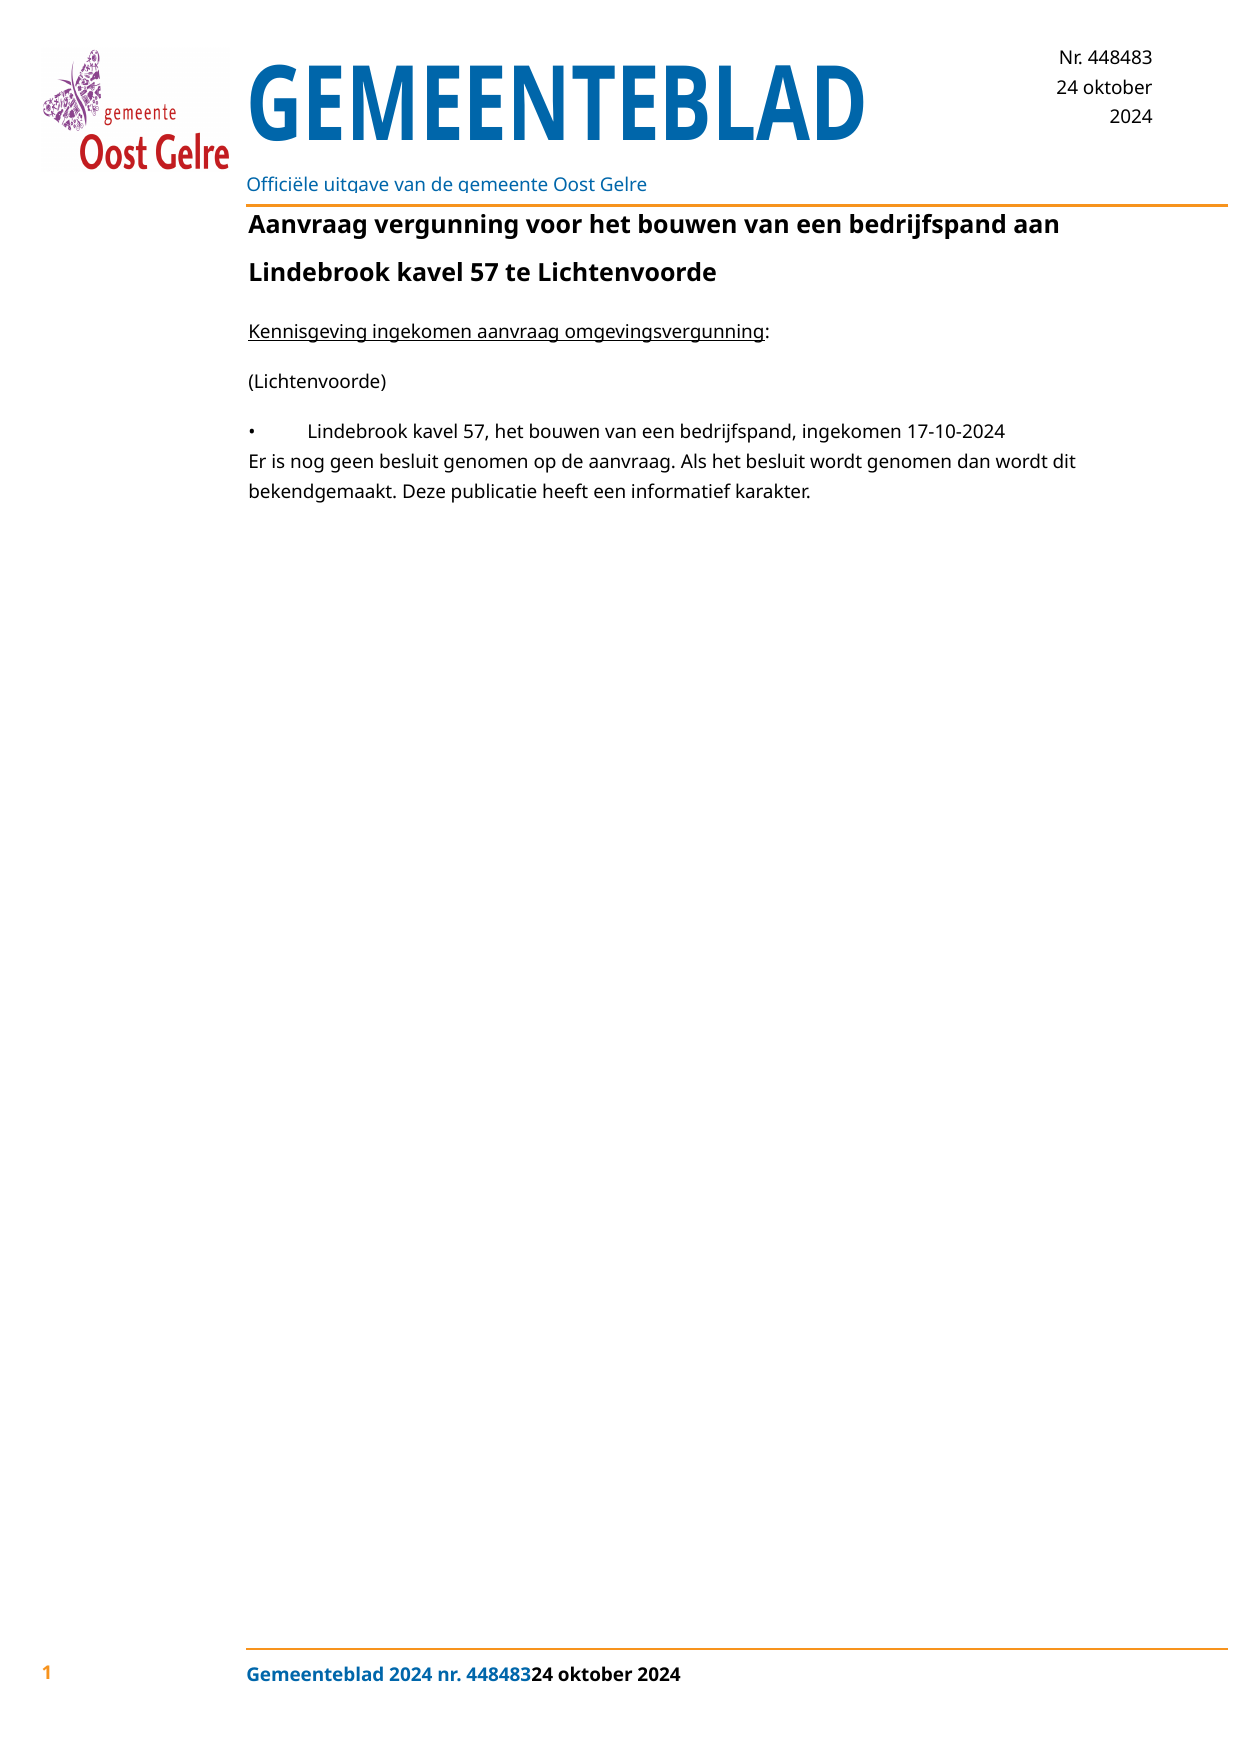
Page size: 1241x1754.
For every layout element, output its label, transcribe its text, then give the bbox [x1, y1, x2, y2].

text Kennisgeving ingekomen aanvraag omgevingsvergunning: [248, 318, 1152, 344]
text Aanvraag vergunning voor het bouwen van een bedrijfspand aan Lindebrook kavel 57 te Lichtenvoorde [248, 207, 1152, 288]
picture [41, 47, 231, 172]
text (Lichtenvoorde) [248, 368, 1152, 394]
list Lindebrook kavel 57, het bouwen van een bedrijfspand, ingekomen 17-10-2024 [248, 419, 1152, 444]
text Er is nog geen besluit genomen op de aanvraag. Als het besluit wordt genomen dan wordt dit bekendgemaakt. Deze publicatie heeft een informatief karakter. [248, 448, 1152, 504]
